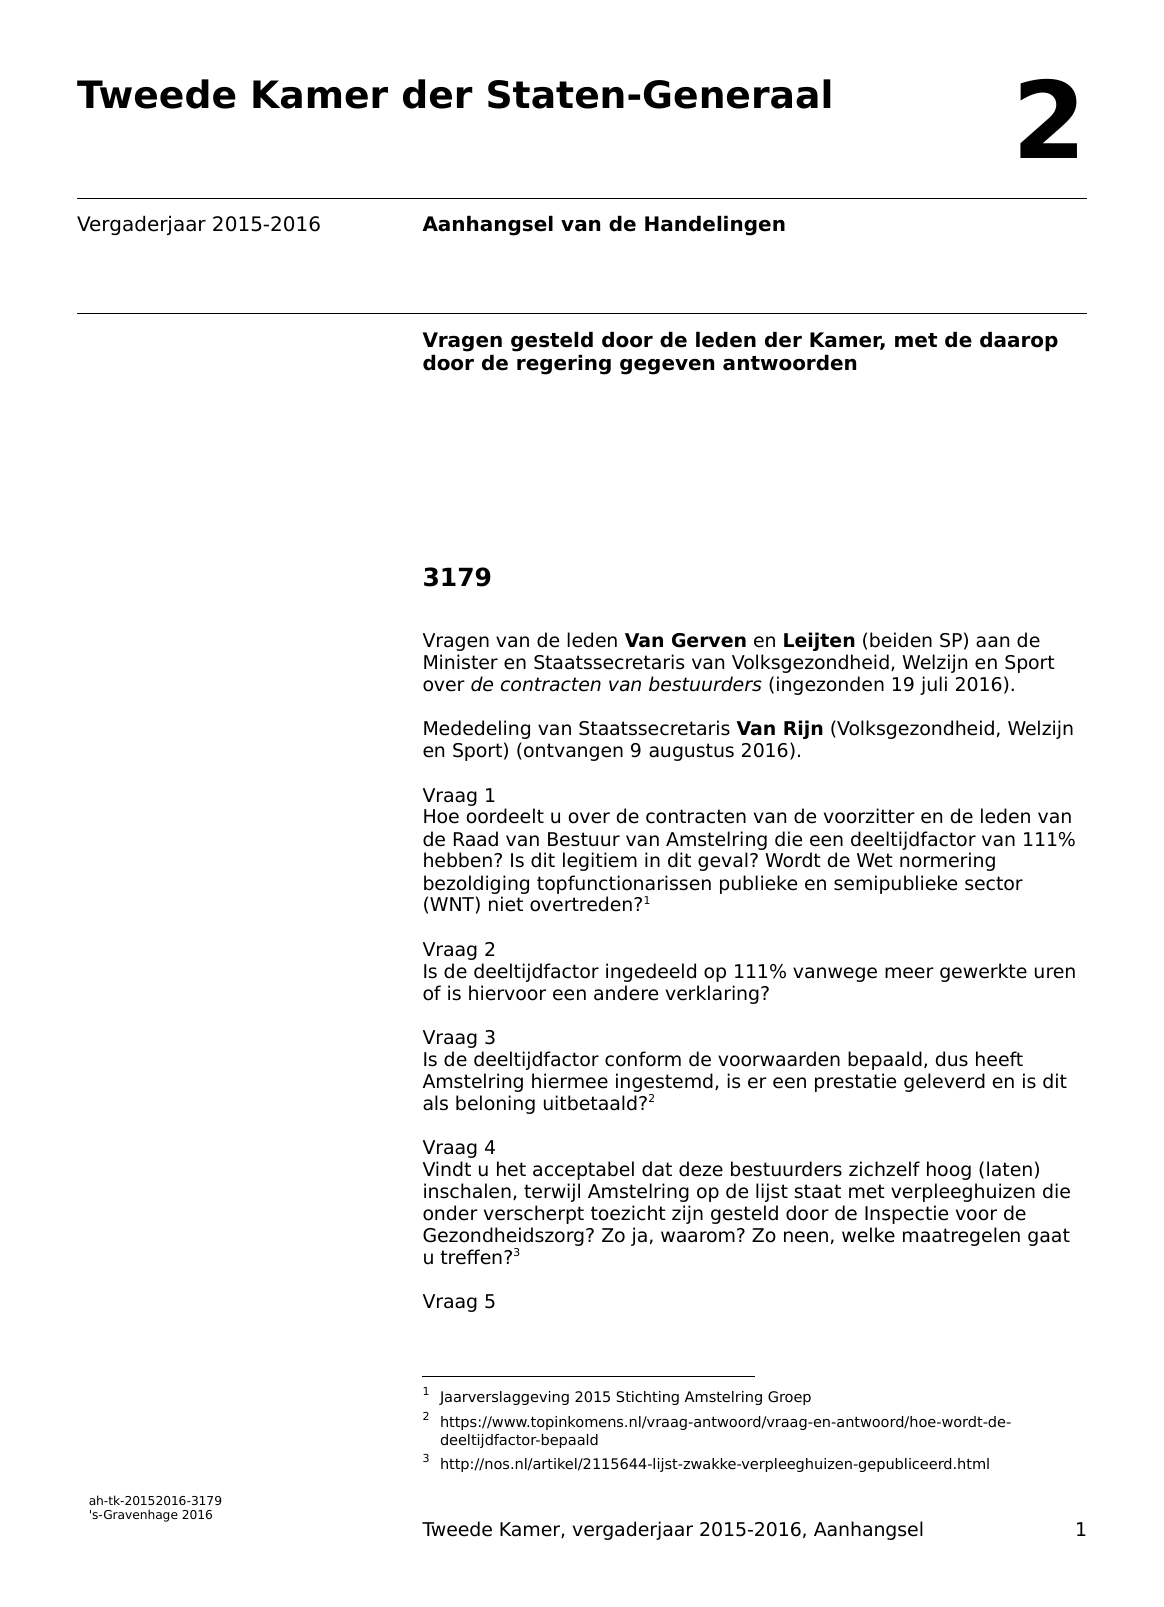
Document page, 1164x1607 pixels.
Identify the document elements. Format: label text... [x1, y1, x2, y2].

table_header Tweede Kamer der Staten-Generaal [77, 59, 886, 198]
text 's-Gravenhage 2016 [88, 1508, 323, 1522]
text Hoe oordeelt u over de contracten van de voorzitter en de leden van de Raad van Bestuur van Amstelring die een deeltijdfactor van 111% hebben? Is dit legitiem in dit geval? Wordt de Wet normering bezoldiging topfunctionarissen publieke en semipublieke sector (WNT) niet overtreden? [422, 806, 1087, 916]
text https://www.topinkomens.nl/vraag-antwoord/vraag-en-antwoord/hoe-wordt-de-deeltijdfactor-bepaald [422, 1410, 1087, 1449]
text Is de deeltijdfactor ingedeeld op 111% vanwege meer gewerkte uren of is hiervoor een andere verklaring? [422, 961, 1087, 1004]
text http://nos.nl/artikel/2115644-lijst-zwakke-verpleeghuizen-gepubliceerd.html [422, 1452, 1087, 1474]
text Vragen van de leden Van Gerven en Leijten (beiden SP) aan de Minister en Staatssecretaris van Volksgezondheid, Welzijn en Sport over de contracten van bestuurders (ingezonden 19 juli 2016). [422, 630, 1087, 696]
text Vraag 2 [422, 938, 1087, 961]
table_cell [77, 314, 422, 375]
table_cell Aanhangsel van de Handelingen [422, 199, 1087, 313]
text Jaarverslaggeving 2015 Stichting Amstelring Groep [422, 1385, 1087, 1407]
table_header 2 [886, 59, 1087, 198]
text ah-tk-20152016-3179 [88, 1494, 323, 1508]
table_cell Vergaderjaar 2015-2016 [77, 199, 422, 313]
text Vraag 3 [422, 1027, 1087, 1049]
text Vraag 5 [422, 1291, 1087, 1313]
text Mededeling van Staatssecretaris Van Rijn (Volksgezondheid, Welzijn en Sport) (ontvangen 9 augustus 2016). [422, 718, 1087, 762]
text Vraag 4 [422, 1137, 1087, 1159]
text Vraag 1 [422, 784, 1087, 806]
text Is de deeltijdfactor conform de voorwaarden bepaald, dus heeft Amstelring hiermee ingestemd, is er een prestatie geleverd en is dit als beloning uitbetaald? [422, 1049, 1087, 1114]
text 3179 [422, 563, 1087, 592]
table_cell Vragen gesteld door de leden der Kamer, met de daarop door de regering gegeven antwoorden [422, 314, 1087, 375]
text Vindt u het acceptabel dat deze bestuurders zichzelf hoog (laten) inschalen, terwijl Amstelring op de lijst staat met verpleeghuizen die onder verscherpt toezicht zijn gesteld door de Inspectie voor de Gezondheidszorg? Zo ja, waarom? Zo neen, welke maatregelen gaat u treffen? [422, 1159, 1087, 1269]
